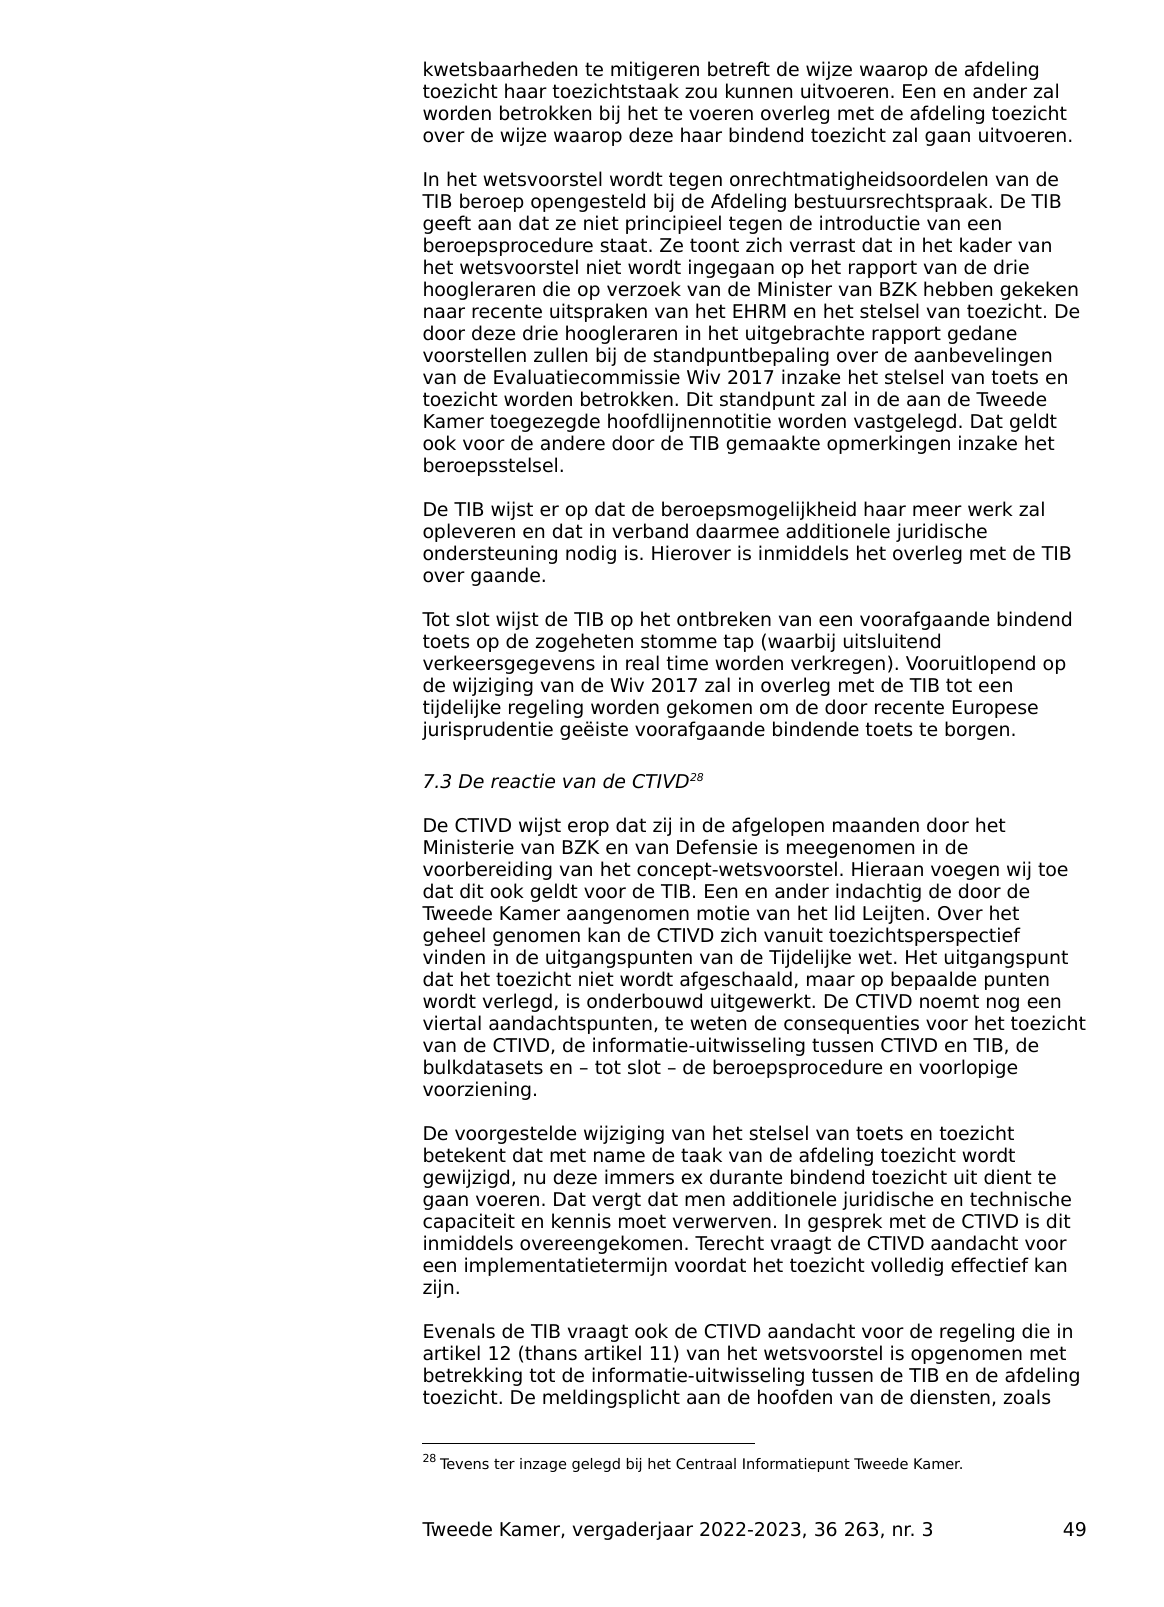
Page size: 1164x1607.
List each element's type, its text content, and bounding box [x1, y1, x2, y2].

text De CTIVD wijst erop dat zij in de afgelopen maanden door het Ministerie van BZK en van Defensie is meegenomen in de voorbereiding van het concept-wetsvoorstel. Hieraan voegen wij toe dat dit ook geldt voor de TIB. Een en ander indachtig de door de Tweede Kamer aangenomen motie van het lid Leijten. Over het geheel genomen kan de CTIVD zich vanuit toezichtsperspectief vinden in de uitgangspunten van de Tijdelijke wet. Het uitgangspunt dat het toezicht niet wordt afgeschaald, maar op bepaalde punten wordt verlegd, is onderbouwd uitgewerkt. De CTIVD noemt nog een viertal aandachtspunten, te weten de consequenties voor het toezicht van de CTIVD, de informatie-uitwisseling tussen CTIVD en TIB, de bulkdatasets en – tot slot – de beroepsprocedure en voorlopige voorziening. [422, 815, 1087, 1101]
text Evenals de TIB vraagt ook de CTIVD aandacht voor de regeling die in artikel 12 (thans artikel 11) van het wetsvoorstel is opgenomen met betrekking tot de informatie-uitwisseling tussen de TIB en de afdeling toezicht. De meldingsplicht aan de hoofden van de diensten, zoals [422, 1321, 1087, 1409]
text De voorgestelde wijziging van het stelsel van toets en toezicht betekent dat met name de taak van de afdeling toezicht wordt gewijzigd, nu deze immers ex durante bindend toezicht uit dient te gaan voeren. Dat vergt dat men additionele juridische en technische capaciteit en kennis moet verwerven. In gesprek met de CTIVD is dit inmiddels overeengekomen. Terecht vraagt de CTIVD aandacht voor een implementatietermijn voordat het toezicht volledig effectief kan zijn. [422, 1123, 1087, 1299]
text Tevens ter inzage gelegd bij het Centraal Informatiepunt Tweede Kamer. [422, 1452, 1087, 1474]
subtitle 7.3 De reactie van de CTIVD [422, 771, 1087, 793]
text De TIB wijst er op dat de beroepsmogelijkheid haar meer werk zal opleveren en dat in verband daarmee additionele juridische ondersteuning nodig is. Hierover is inmiddels het overleg met de TIB over gaande. [422, 499, 1087, 587]
text Tot slot wijst de TIB op het ontbreken van een voorafgaande bindend toets op de zogeheten stomme tap (waarbij uitsluitend verkeersgegevens in real time worden verkregen). Vooruitlopend op de wijziging van de Wiv 2017 zal in overleg met de TIB tot een tijdelijke regeling worden gekomen om de door recente Europese jurisprudentie geëiste voorafgaande bindende toets te borgen. [422, 609, 1087, 741]
text In het wetsvoorstel wordt tegen onrechtmatigheidsoordelen van de TIB beroep opengesteld bij de Afdeling bestuursrechtspraak. De TIB geeft aan dat ze niet principieel tegen de introductie van een beroepsprocedure staat. Ze toont zich verrast dat in het kader van het wetsvoorstel niet wordt ingegaan op het rapport van de drie hoogleraren die op verzoek van de Minister van BZK hebben gekeken naar recente uitspraken van het EHRM en het stelsel van toezicht. De door deze drie hoogleraren in het uitgebrachte rapport gedane voorstellen zullen bij de standpuntbepaling over de aanbevelingen van de Evaluatiecommissie Wiv 2017 inzake het stelsel van toets en toezicht worden betrokken. Dit standpunt zal in de aan de Tweede Kamer toegezegde hoofdlijnennotitie worden vastgelegd. Dat geldt ook voor de andere door de TIB gemaakte opmerkingen inzake het beroepsstelsel. [422, 169, 1087, 477]
text kwetsbaarheden te mitigeren betreft de wijze waarop de afdeling toezicht haar toezichtstaak zou kunnen uitvoeren. Een en ander zal worden betrokken bij het te voeren overleg met de afdeling toezicht over de wijze waarop deze haar bindend toezicht zal gaan uitvoeren. [422, 59, 1087, 147]
